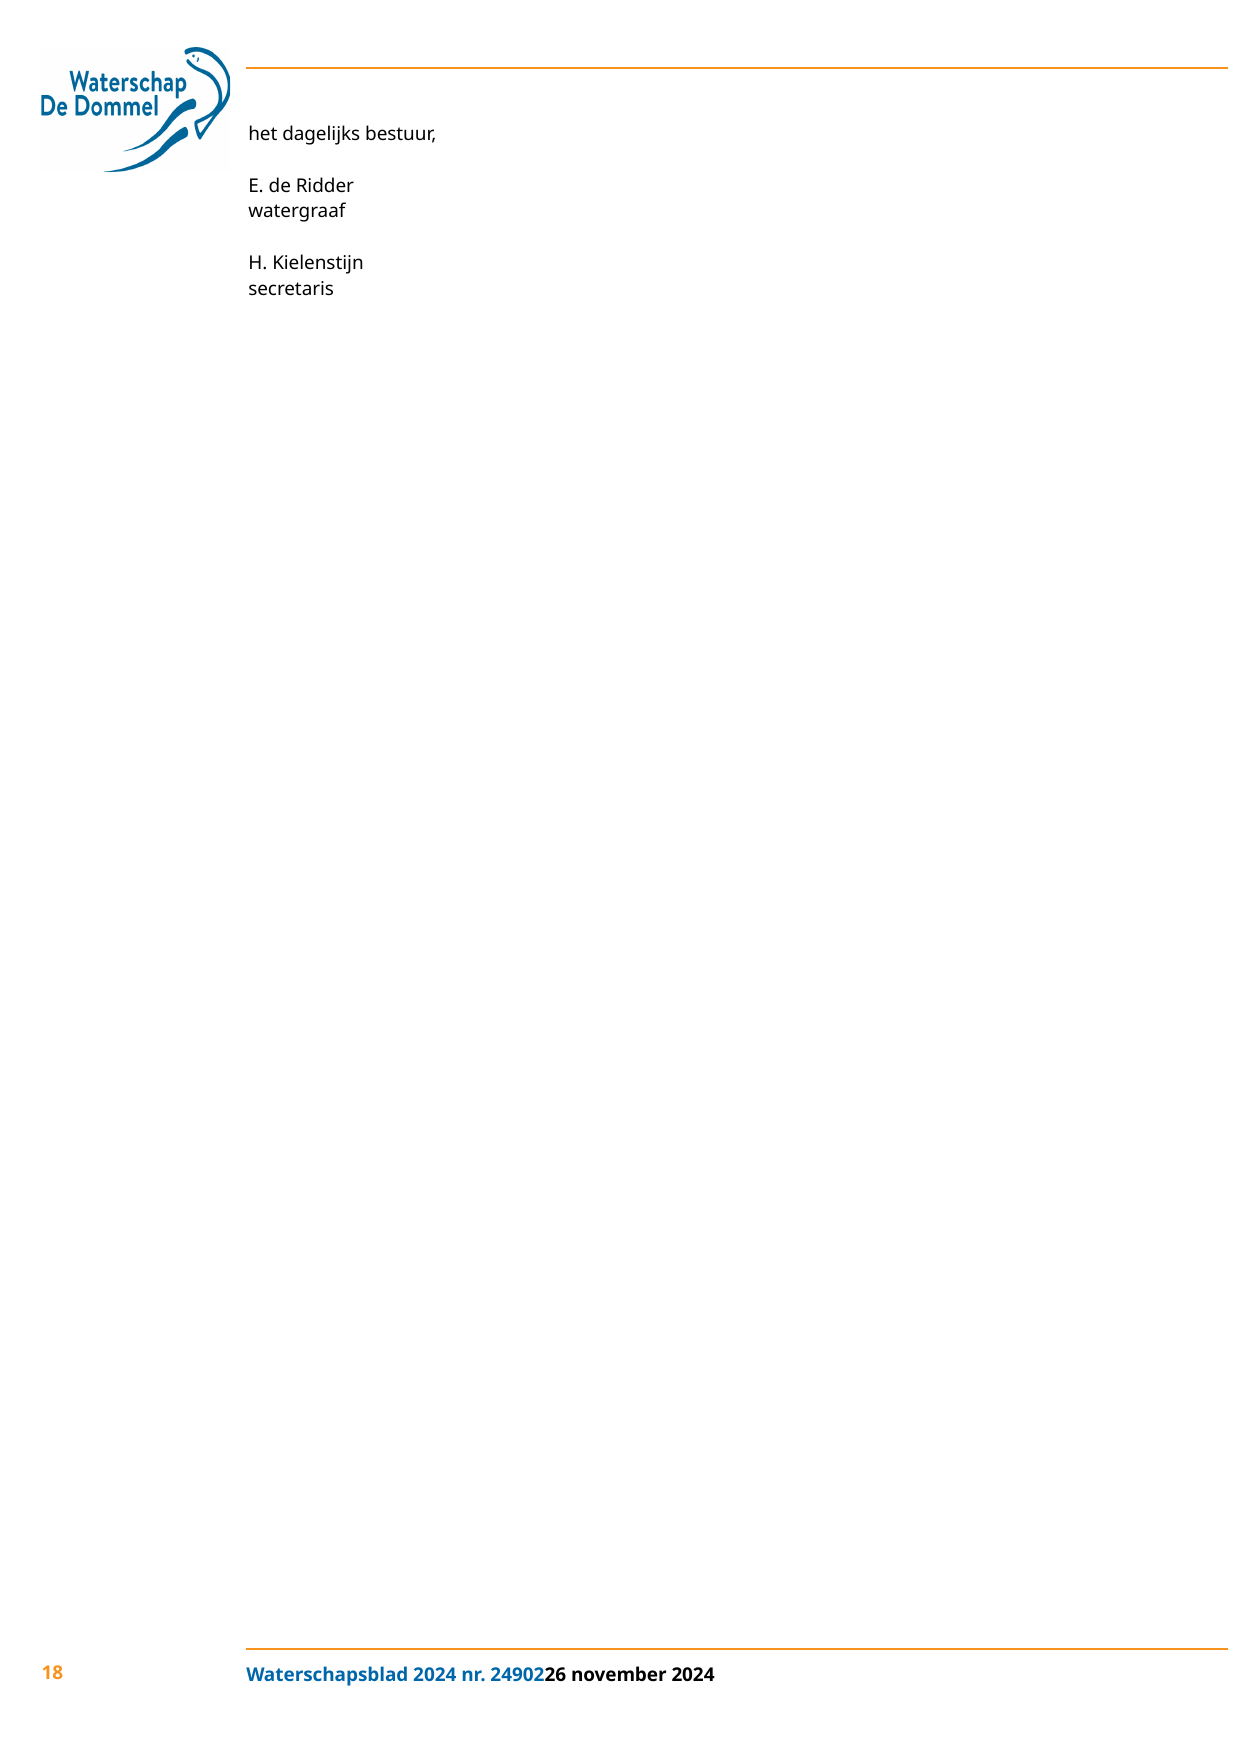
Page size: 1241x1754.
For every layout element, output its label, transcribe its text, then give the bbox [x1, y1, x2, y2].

picture [204, 47, 231, 76]
text H. Kielenstijn [248, 249, 1152, 275]
text E. de Ridder [248, 172, 1152, 198]
picture [45, 99, 51, 111]
text watergraaf [248, 198, 1152, 223]
text secretaris [248, 275, 1152, 301]
text het dagelijks bestuur, [248, 121, 1152, 146]
picture [198, 118, 210, 131]
picture [41, 47, 231, 172]
